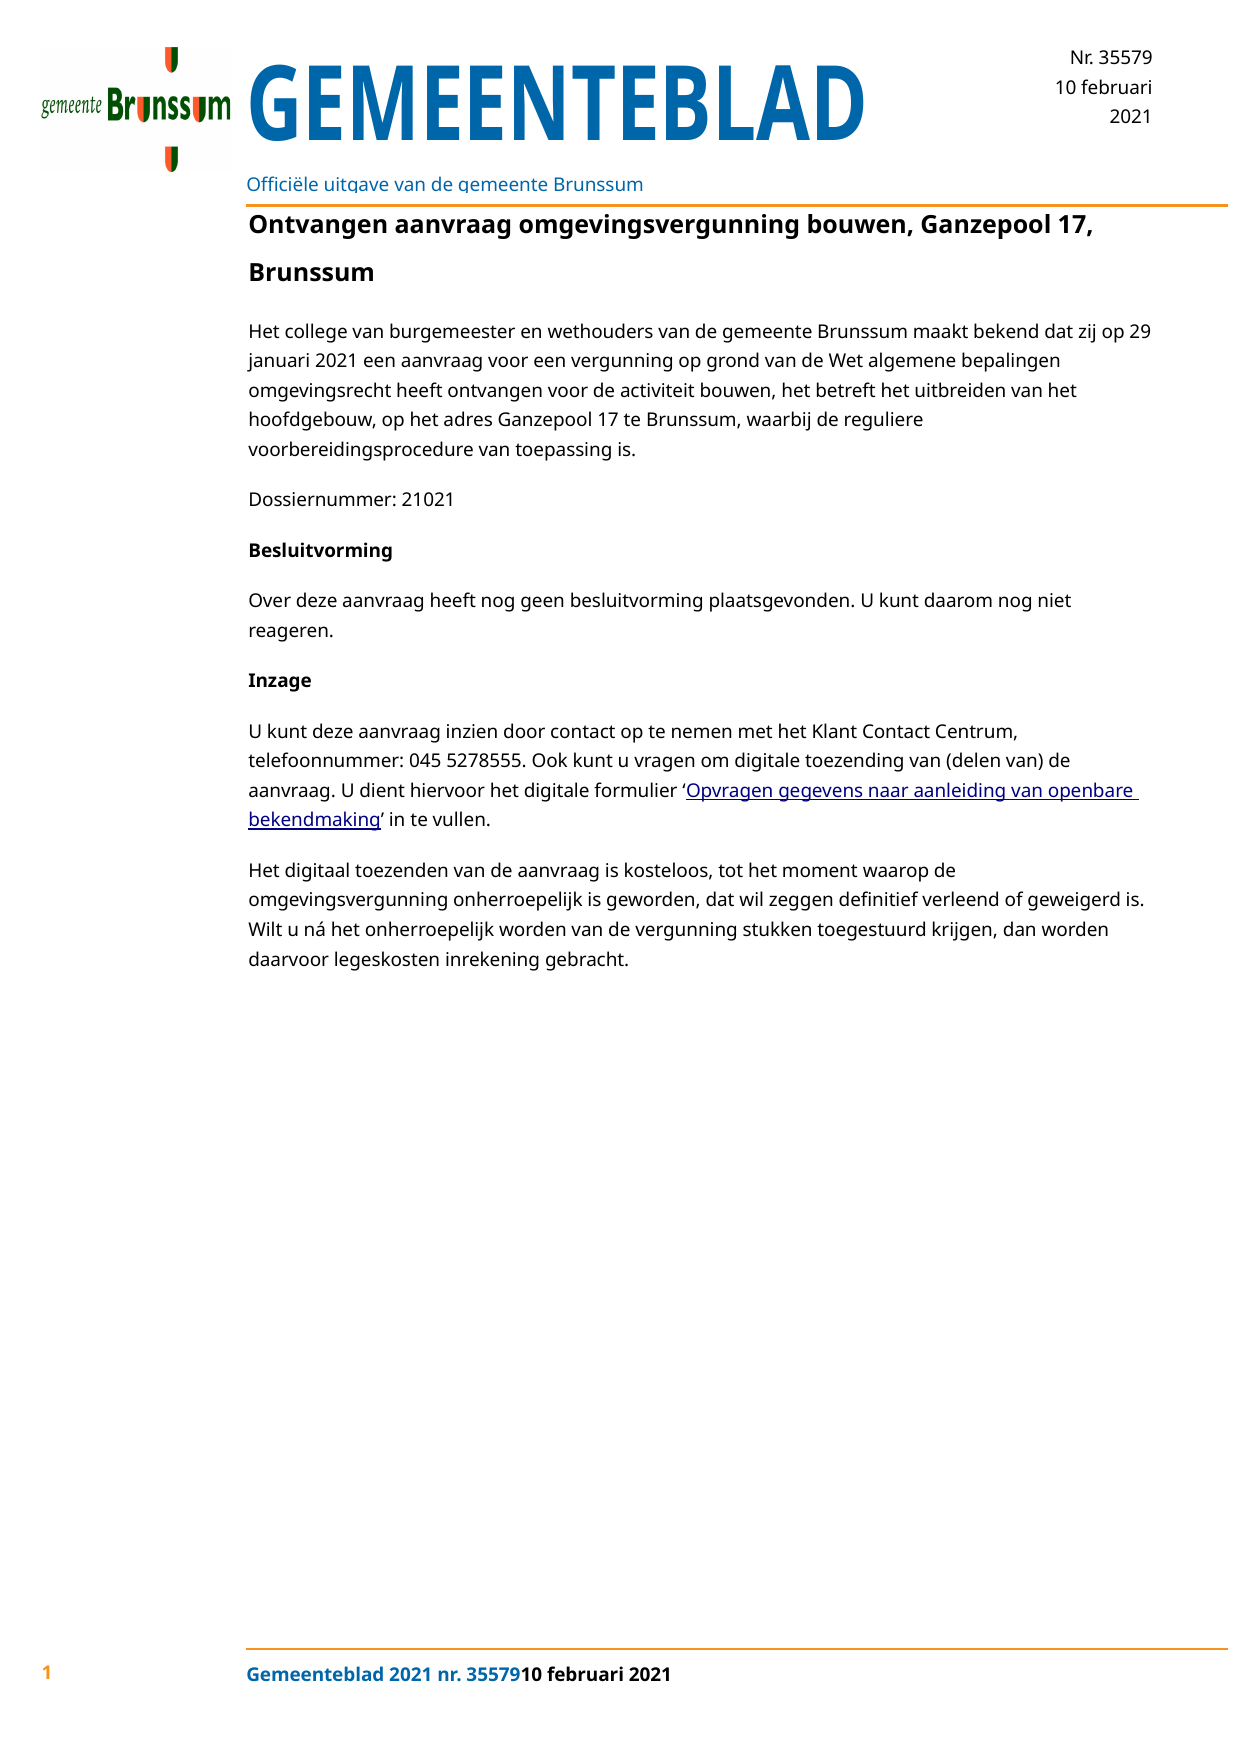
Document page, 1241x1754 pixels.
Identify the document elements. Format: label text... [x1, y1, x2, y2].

picture [41, 47, 231, 172]
text Ontvangen aanvraag omgevingsvergunning bouwen, Ganzepool 17, Brunssum [248, 207, 1152, 288]
text Over deze aanvraag heeft nog geen besluitvorming plaatsgevonden. U kunt daarom nog niet reageren. [248, 587, 1152, 643]
text Inzage [248, 667, 1152, 693]
text Dossiernummer: 21021 [248, 487, 1152, 512]
text U kunt deze aanvraag inzien door contact op te nemen met het Klant Contact Centrum, telefoonnummer: 045 5278555. Ook kunt u vragen om digitale toezending van (delen van) de aanvraag. U dient hiervoor het digitale formulier ‘Opvragen gegevens naar aanleiding van openbare bekendmaking’ in te vullen. [248, 718, 1152, 832]
text Besluitvorming [248, 537, 1152, 563]
text Het college van burgemeester en wethouders van de gemeente Brunssum maakt bekend dat zij op 29 januari 2021 een aanvraag voor een vergunning op grond van de Wet algemene bepalingen omgevingsrecht heeft ontvangen voor de activiteit bouwen, het betreft het uitbreiden van het hoofdgebouw, op het adres Ganzepool 17 te Brunssum, waarbij de reguliere voorbereidingsprocedure van toepassing is. [248, 318, 1152, 462]
text Het digitaal toezenden van de aanvraag is kosteloos, tot het moment waarop de omgevingsvergunning onherroepelijk is geworden, dat wil zeggen definitief verleend of geweigerd is. Wilt u ná het onherroepelijk worden van de vergunning stukken toegestuurd krijgen, dan worden daarvoor legeskosten inrekening gebracht. [248, 857, 1152, 972]
